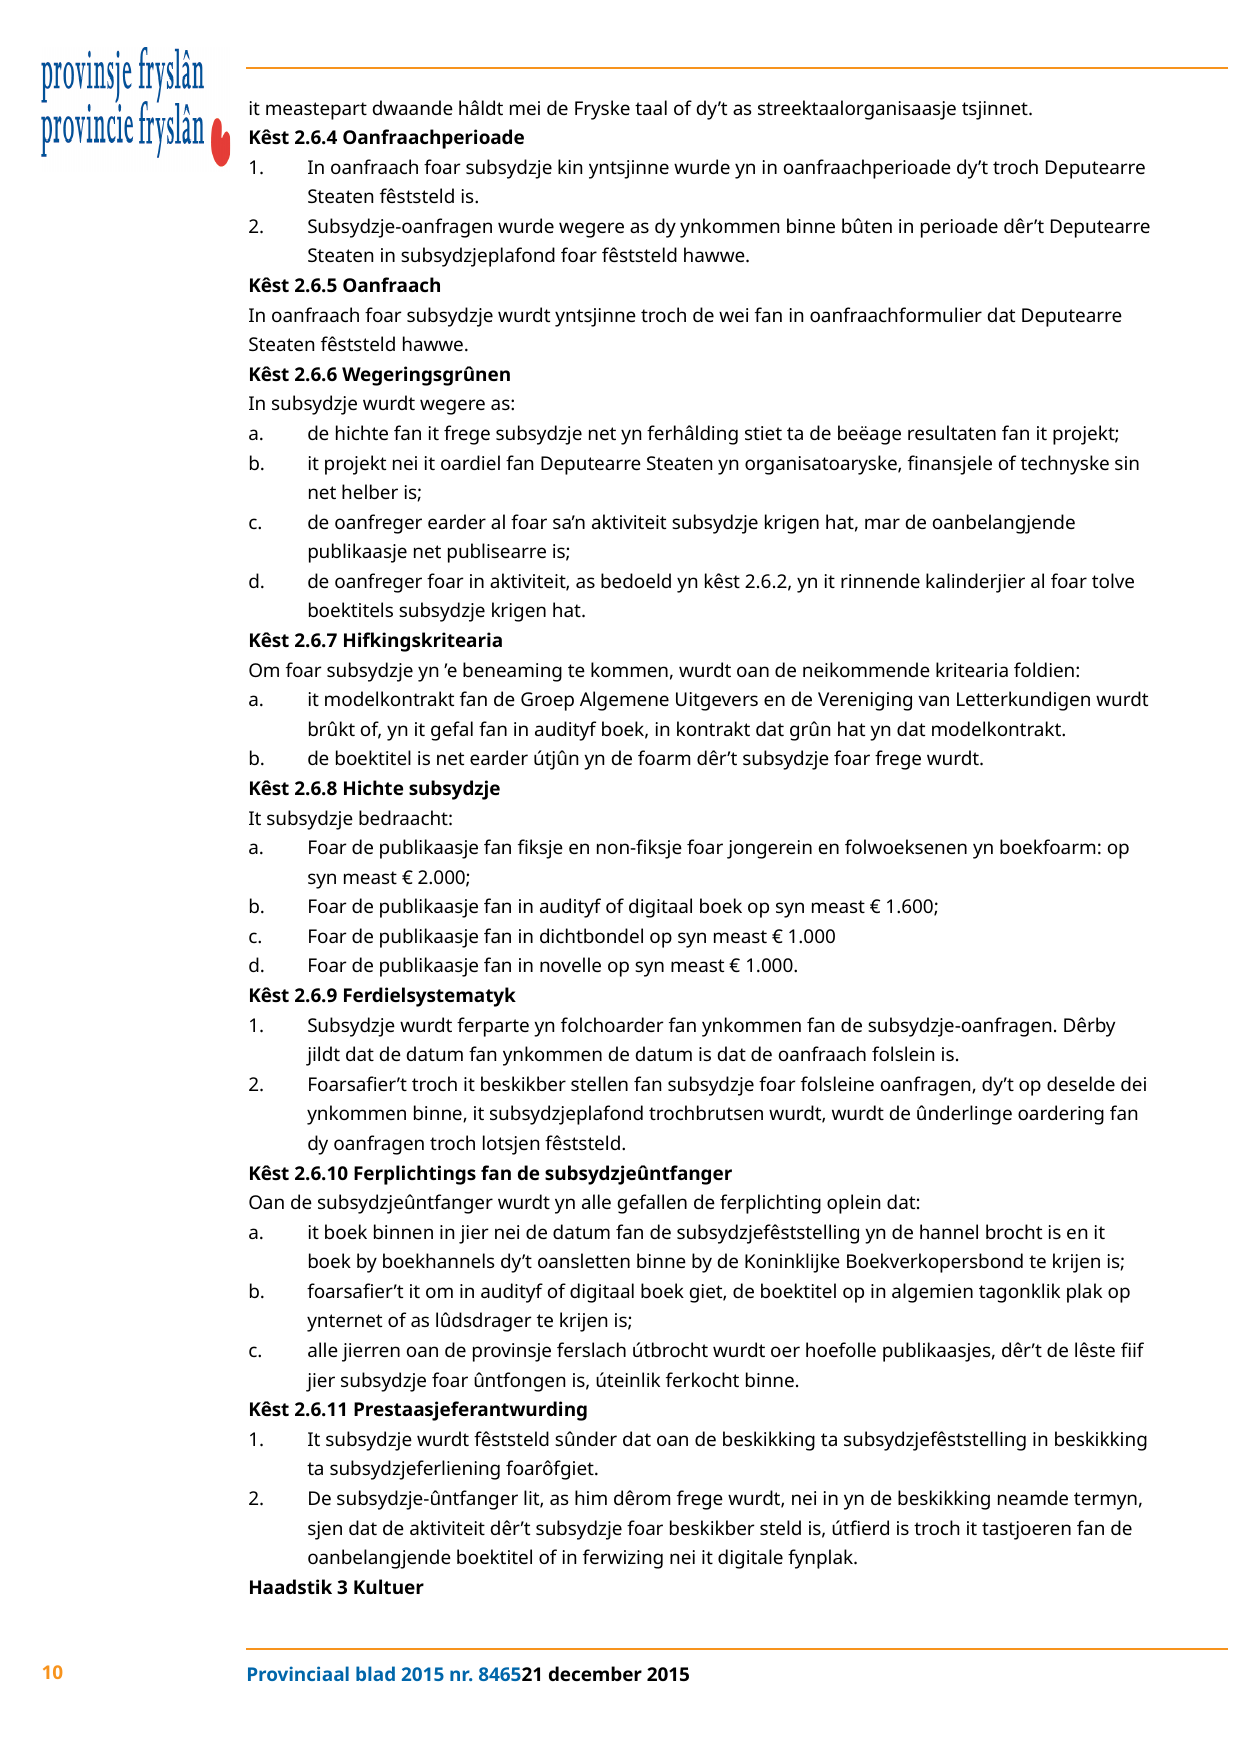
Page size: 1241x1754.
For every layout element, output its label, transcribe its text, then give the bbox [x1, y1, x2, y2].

text Kêst 2.6.6 Wegeringsgrûnen [248, 361, 1152, 387]
text In oanfraach foar subsydzje wurdt yntsjinne troch de wei fan in oanfraachformulier dat Deputearre Steaten fêststeld hawwe. [248, 302, 1152, 357]
list foarsafier’t it om in audityf of digitaal boek giet, de boektitel op in algemien tagonklik plak op ynternet of as lûdsdrager te krijen is; [248, 1278, 1152, 1333]
list de boektitel is net earder útjûn yn de foarm dêr’t subsydzje foar frege wurdt. [248, 746, 1152, 771]
list it projekt nei it oardiel fan Deputearre Steaten yn organisatoaryske, finansjele of technyske sin net helber is; [248, 450, 1152, 505]
list alle jierren oan de provinsje ferslach útbrocht wurdt oer hoefolle publikaasjes, dêr’t de lêste fiif jier subsydzje foar ûntfongen is, úteinlik ferkocht binne. [248, 1337, 1152, 1393]
list Subsydzje-oanfragen wurde wegere as dy ynkommen binne bûten in perioade dêr’t Deputearre Steaten in subsydzjeplafond foar fêststeld hawwe. [248, 213, 1152, 268]
text It subsydzje bedraacht: [248, 805, 1152, 831]
list it modelkontrakt fan de Groep Algemene Uitgevers en de Vereniging van Letterkundigen wurdt brûkt of, yn it gefal fan in audityf boek, in kontrakt dat grûn hat yn dat modelkontrakt. [248, 686, 1152, 742]
list Foar de publikaasje fan in novelle op syn meast € 1.000. [248, 953, 1152, 978]
list Foar de publikaasje fan in dichtbondel op syn meast € 1.000 [248, 923, 1152, 949]
text Kêst 2.6.4 Oanfraachperioade [248, 124, 1152, 150]
text Oan de subsydzjeûntfanger wurdt yn alle gefallen de ferplichting oplein dat: [248, 1189, 1152, 1215]
text Om foar subsydzje yn ’e beneaming te kommen, wurdt oan de neikommende kritearia foldien: [248, 657, 1152, 683]
text Kêst 2.6.10 Ferplichtings fan de subsydzjeûntfanger [248, 1160, 1152, 1186]
text Kêst 2.6.8 Hichte subsydzje [248, 775, 1152, 801]
list In oanfraach foar subsydzje kin yntsjinne wurde yn in oanfraachperioade dy’t troch Deputearre Steaten fêststeld is. [248, 154, 1152, 209]
text Haadstik 3 Kultuer [248, 1574, 1152, 1600]
list de oanfreger earder al foar sa’n aktiviteit subsydzje krigen hat, mar de oanbelangjende publikaasje net publisearre is; [248, 509, 1152, 564]
text In subsydzje wurdt wegere as: [248, 391, 1152, 416]
list Foar de publikaasje fan in audityf of digitaal boek op syn meast € 1.600; [248, 893, 1152, 919]
list Subsydzje wurdt ferparte yn folchoarder fan ynkommen fan de subsydzje-oanfragen. Dêrby jildt dat de datum fan ynkommen de datum is dat de oanfraach folslein is. [248, 1012, 1152, 1067]
list Foar de publikaasje fan fiksje en non-fiksje foar jongerein en folwoeksenen yn boekfoarm: op syn meast € 2.000; [248, 834, 1152, 890]
list de oanfreger foar in aktiviteit, as bedoeld yn kêst 2.6.2, yn it rinnende kalinderjier al foar tolve boektitels subsydzje krigen hat. [248, 568, 1152, 623]
list Foarsafier’t troch it beskikber stellen fan subsydzje foar folsleine oanfragen, dy’t op deselde dei ynkommen binne, it subsydzjeplafond trochbrutsen wurdt, wurdt de ûnderlinge oardering fan dy oanfragen troch lotsjen fêststeld. [248, 1071, 1152, 1156]
list it boek binnen in jier nei de datum fan de subsydzjefêststelling yn de hannel brocht is en it boek by boekhannels dy’t oansletten binne by de Koninklijke Boekverkopersbond te krijen is; [248, 1219, 1152, 1274]
text Kêst 2.6.7 Hifkingskritearia [248, 627, 1152, 653]
text Kêst 2.6.9 Ferdielsystematyk [248, 982, 1152, 1008]
text it meastepart dwaande hâldt mei de Fryske taal of dy’t as streektaalorganisaasje tsjinnet. [248, 95, 1152, 121]
text Kêst 2.6.11 Prestaasjeferantwurding [248, 1396, 1152, 1422]
text Kêst 2.6.5 Oanfraach [248, 272, 1152, 298]
list de hichte fan it frege subsydzje net yn ferhâlding stiet ta de beëage resultaten fan it projekt; [248, 420, 1152, 446]
list De subsydzje-ûntfanger lit, as him dêrom frege wurdt, nei in yn de beskikking neamde termyn, sjen dat de aktiviteit dêr’t subsydzje foar beskikber steld is, útfierd is troch it tastjoeren fan de oanbelangjende boektitel of in ferwizing nei it digitale fynplak. [248, 1485, 1152, 1570]
list It subsydzje wurdt fêststeld sûnder dat oan de beskikking ta subsydzjefêststelling in beskikking ta subsydzjeferliening foarôfgiet. [248, 1426, 1152, 1481]
picture [41, 47, 231, 172]
